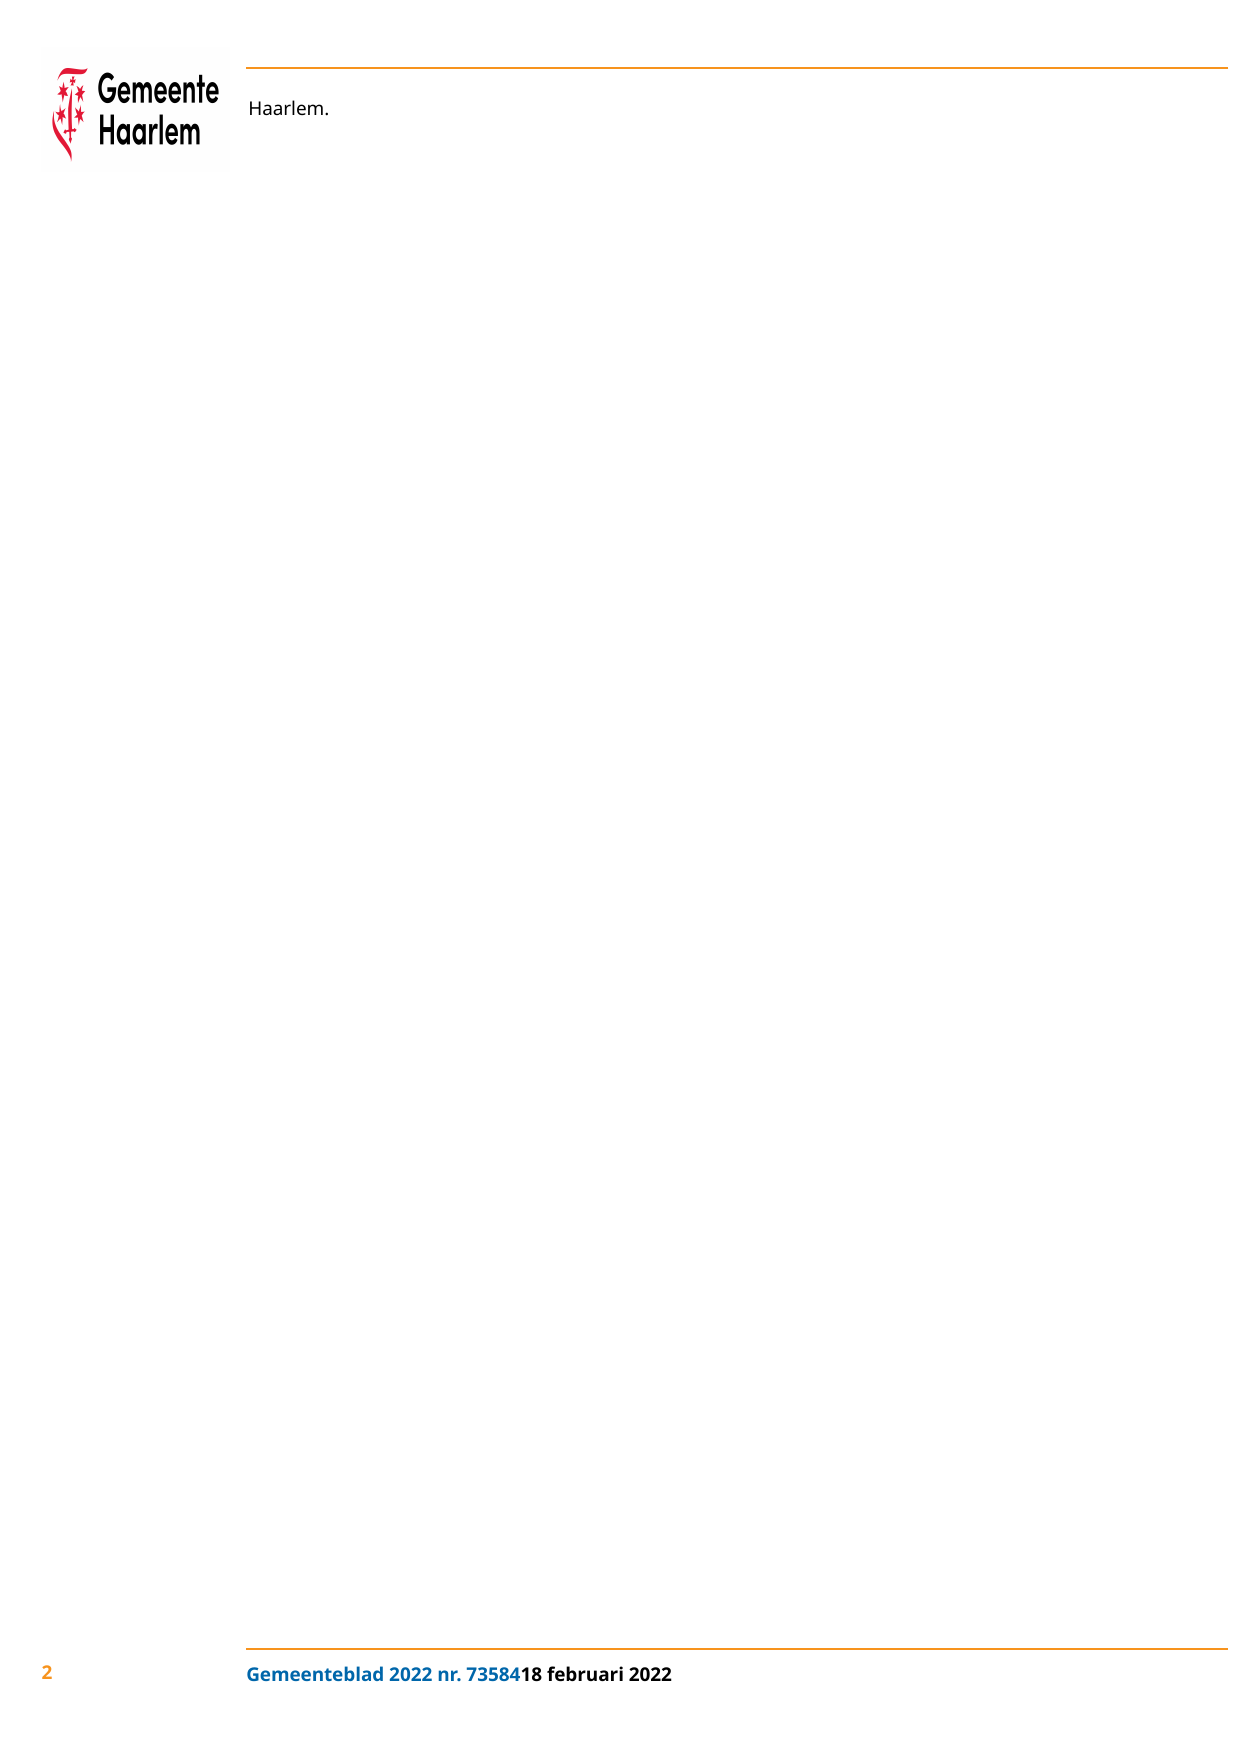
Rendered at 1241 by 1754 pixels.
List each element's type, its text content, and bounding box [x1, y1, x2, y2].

text Haarlem. [248, 95, 1152, 121]
picture [41, 47, 231, 172]
